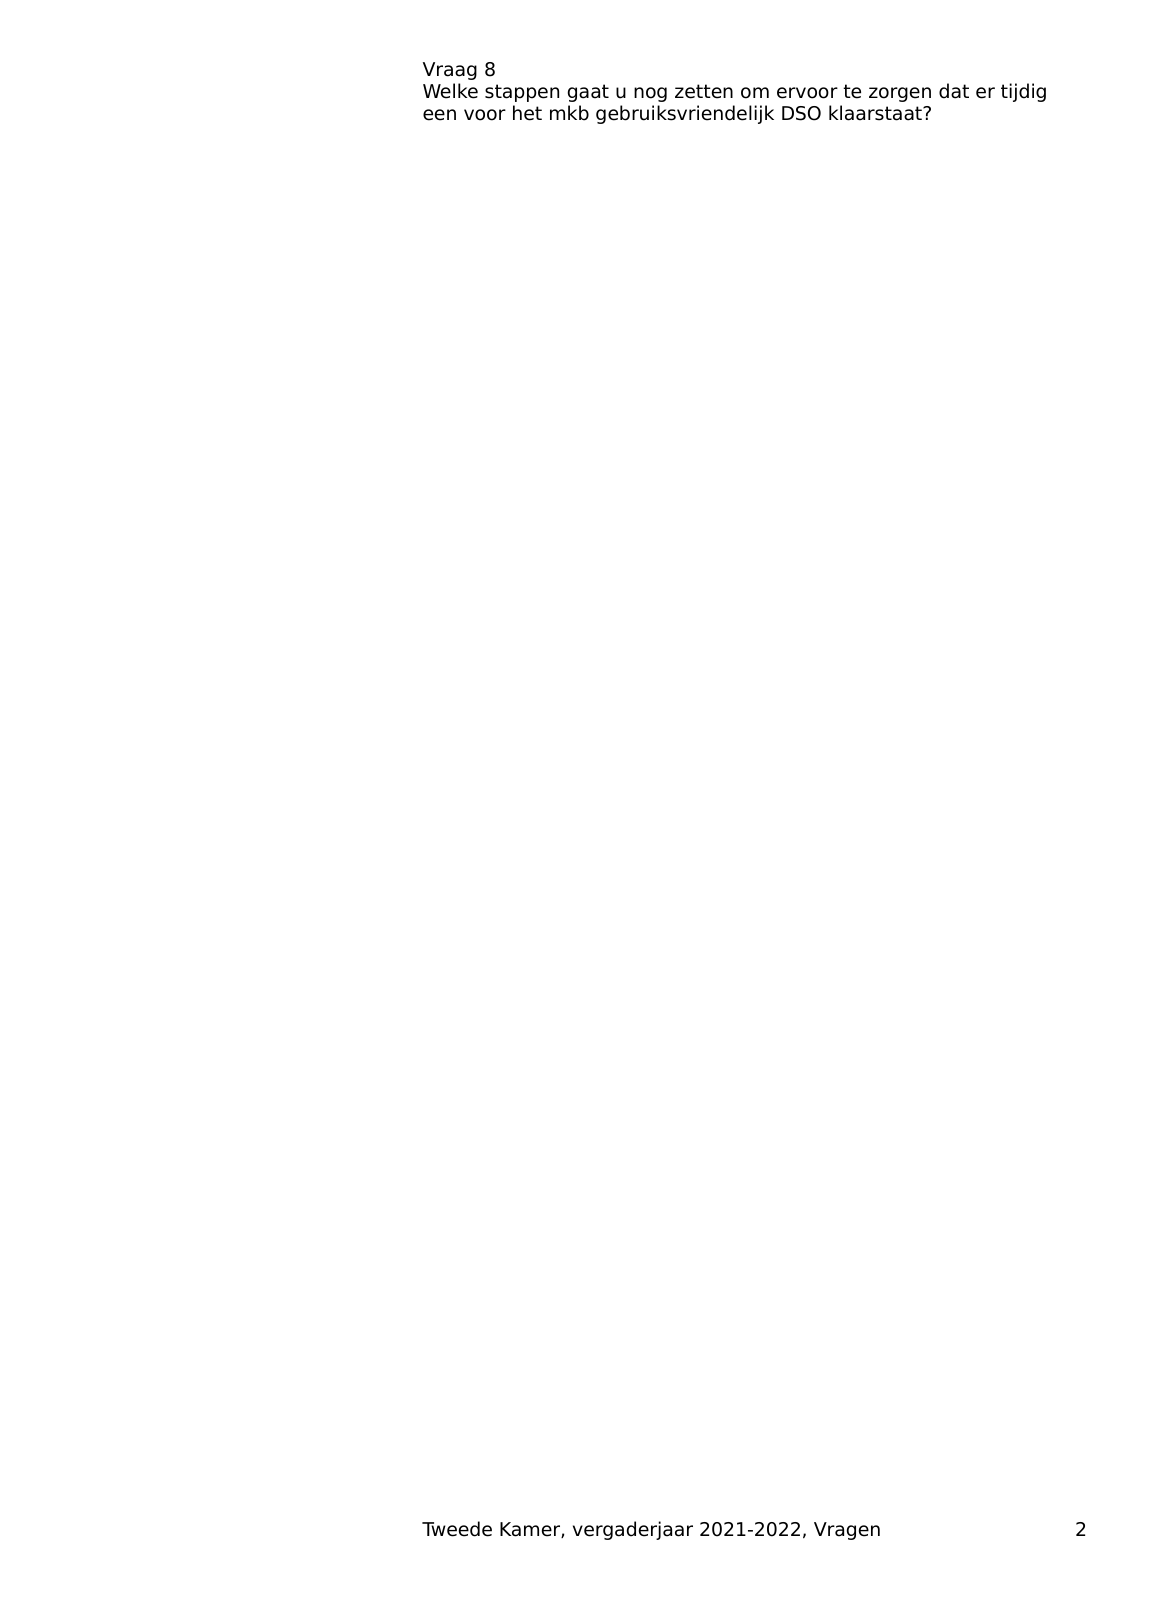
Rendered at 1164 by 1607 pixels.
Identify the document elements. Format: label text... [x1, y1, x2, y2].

text Vraag 8 [422, 59, 1087, 81]
text Welke stappen gaat u nog zetten om ervoor te zorgen dat er tijdig een voor het mkb gebruiksvriendelijk DSO klaarstaat? [422, 81, 1087, 125]
